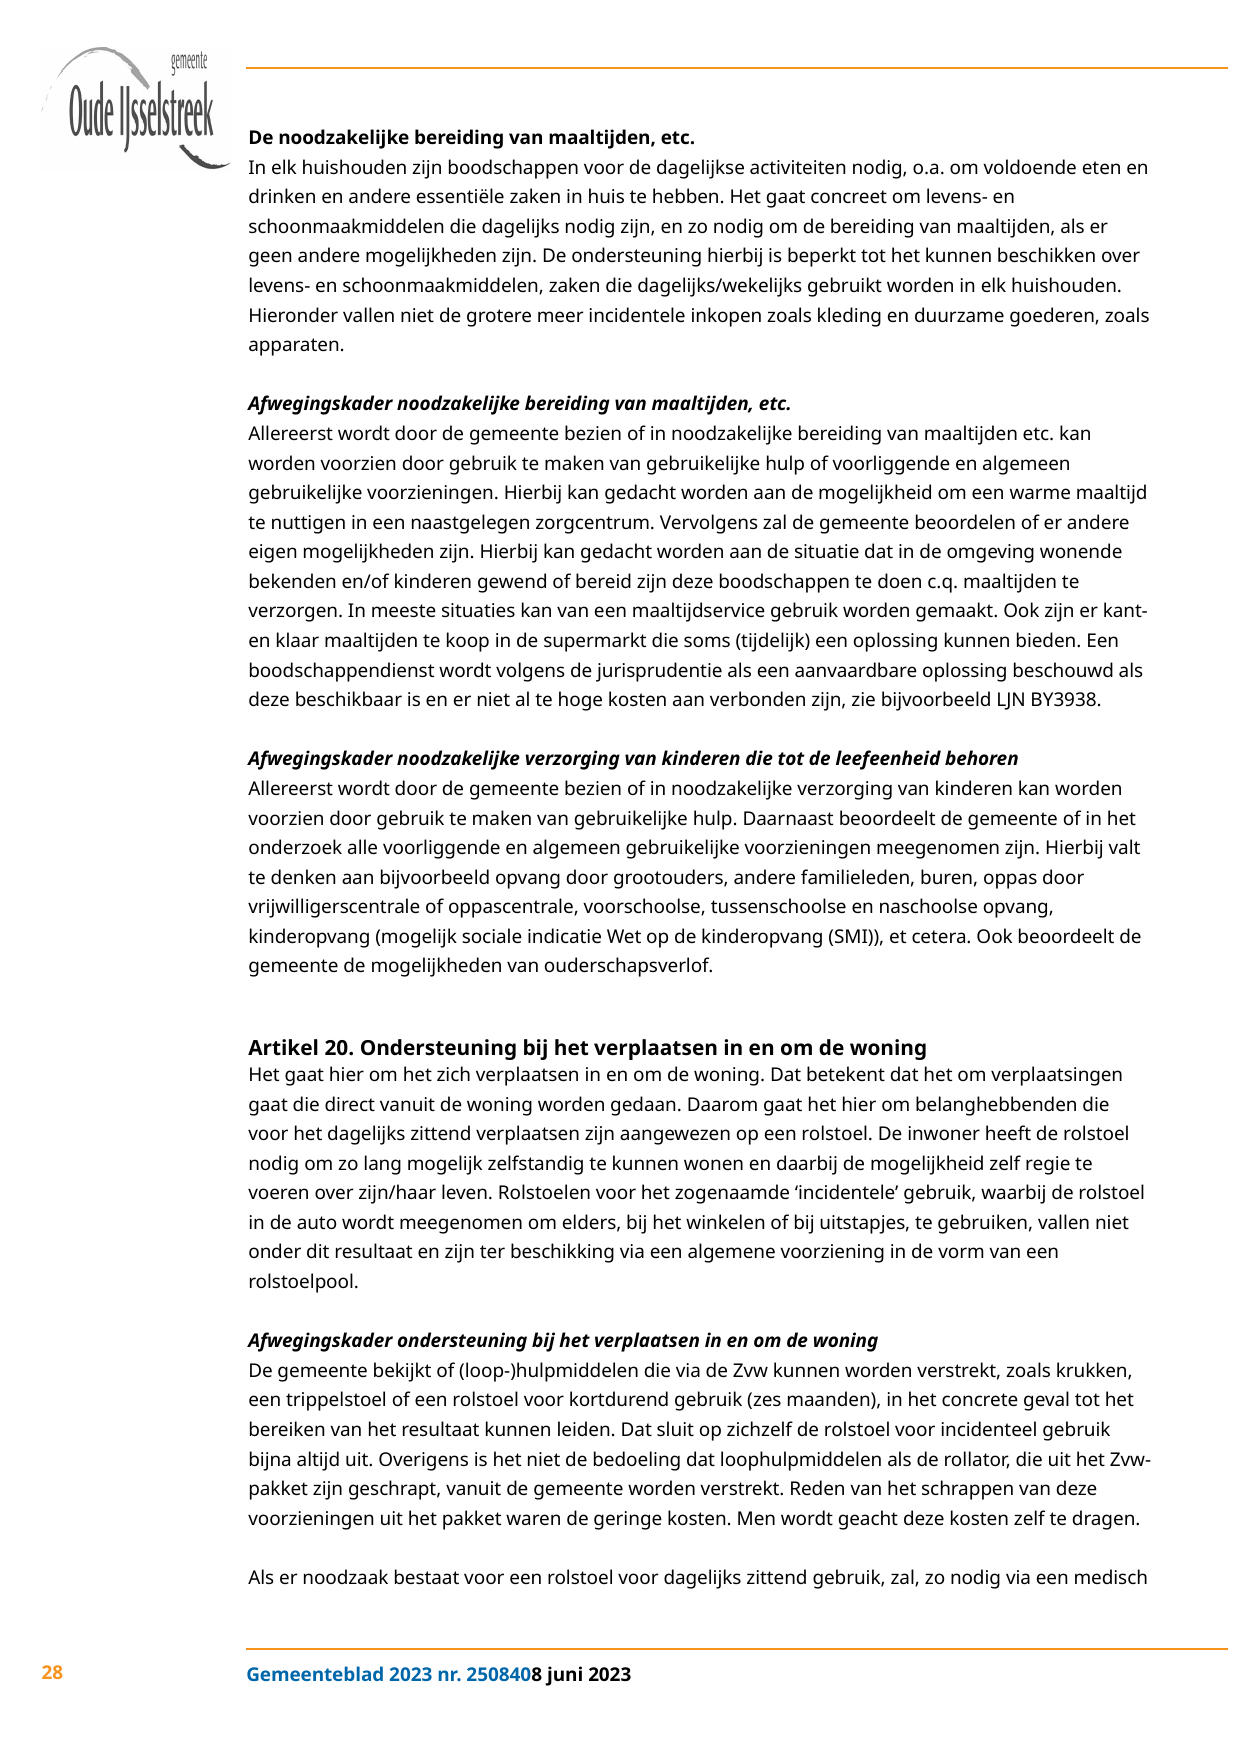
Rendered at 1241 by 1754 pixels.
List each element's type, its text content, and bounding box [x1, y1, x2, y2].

text Het gaat hier om het zich verplaatsen in en om de woning. Dat betekent dat het om verplaatsingen gaat die direct vanuit de woning worden gedaan. Daarom gaat het hier om belanghebbenden die voor het dagelijks zittend verplaatsen zijn aangewezen op een rolstoel. De inwoner heeft de rolstoel nodig om zo lang mogelijk zelfstandig te kunnen wonen en daarbij de mogelijkheid zelf regie te voeren over zijn/haar leven. Rolstoelen voor het zogenaamde ‘incidentele’ gebruik, waarbij de rolstoel in de auto wordt meegenomen om elders, bij het winkelen of bij uitstapjes, te gebruiken, vallen niet onder dit resultaat en zijn ter beschikking via een algemene voorziening in de vorm van een rolstoelpool. [248, 1061, 1152, 1294]
text Als er noodzaak bestaat voor een rolstoel voor dagelijks zittend gebruik, zal, zo nodig via een medisch [248, 1564, 1152, 1590]
text Allereerst wordt door de gemeente bezien of in noodzakelijke verzorging van kinderen kan worden voorzien door gebruik te maken van gebruikelijke hulp. Daarnaast beoordeelt de gemeente of in het onderzoek alle voorliggende en algemeen gebruikelijke voorzieningen meegenomen zijn. Hierbij valt te denken aan bijvoorbeeld opvang door grootouders, andere familieleden, buren, oppas door vrijwilligerscentrale of oppascentrale, voorschoolse, tussenschoolse en naschoolse opvang, kinderopvang (mogelijk sociale indicatie Wet op de kinderopvang (SMI)), et cetera. Ook beoordeelt de gemeente de mogelijkheden van ouderschapsverlof. [248, 775, 1152, 978]
text In elk huishouden zijn boodschappen voor de dagelijkse activiteiten nodig, o.a. om voldoende eten en drinken en andere essentiële zaken in huis te hebben. Het gaat concreet om levens- en schoonmaakmiddelen die dagelijks nodig zijn, en zo nodig om de bereiding van maaltijden, als er geen andere mogelijkheden zijn. De ondersteuning hierbij is beperkt tot het kunnen beschikken over levens- en schoonmaakmiddelen, zaken die dagelijks/wekelijks gebruikt worden in elk huishouden. Hieronder vallen niet de grotere meer incidentele inkopen zoals kleding en duurzame goederen, zoals apparaten. [248, 154, 1152, 357]
text Afwegingskader noodzakelijke verzorging van kinderen die tot de leefeenheid behoren [248, 746, 1152, 771]
text De gemeente bekijkt of (loop-)hulpmiddelen die via de Zvw kunnen worden verstrekt, zoals krukken, een trippelstoel of een rolstoel voor kortdurend gebruik (zes maanden), in het concrete geval tot het bereiken van het resultaat kunnen leiden. Dat sluit op zichzelf de rolstoel voor incidenteel gebruik bijna altijd uit. Overigens is het niet de bedoeling dat loophulpmiddelen als de rollator, die uit het Zvw-pakket zijn geschrapt, vanuit de gemeente worden verstrekt. Reden van het schrappen van deze voorzieningen uit het pakket waren de geringe kosten. Men wordt geacht deze kosten zelf te dragen. [248, 1357, 1152, 1531]
text De noodzakelijke bereiding van maaltijden, etc. [248, 124, 1152, 150]
text Artikel 20. Ondersteuning bij het verplaatsen in en om de woning [248, 1033, 1152, 1061]
text Afwegingskader noodzakelijke bereiding van maaltijden, etc. [248, 391, 1152, 416]
text Allereerst wordt door de gemeente bezien of in noodzakelijke bereiding van maaltijden etc. kan worden voorzien door gebruik te maken van gebruikelijke hulp of voorliggende en algemeen gebruikelijke voorzieningen. Hierbij kan gedacht worden aan de mogelijkheid om een warme maaltijd te nuttigen in een naastgelegen zorgcentrum. Vervolgens zal de gemeente beoordelen of er andere eigen mogelijkheden zijn. Hierbij kan gedacht worden aan de situatie dat in de omgeving wonende bekenden en/of kinderen gewend of bereid zijn deze boodschappen te doen c.q. maaltijden te verzorgen. In meeste situaties kan van een maaltijdservice gebruik worden gemaakt. Ook zijn er kant- en klaar maaltijden te koop in de supermarkt die soms (tijdelijk) een oplossing kunnen bieden. Een boodschappendienst wordt volgens de jurisprudentie als een aanvaardbare oplossing beschouwd als deze beschikbaar is en er niet al te hoge kosten aan verbonden zijn, zie bijvoorbeeld LJN BY3938. [248, 420, 1152, 712]
picture [41, 47, 231, 172]
text Afwegingskader ondersteuning bij het verplaatsen in en om de woning [248, 1327, 1152, 1353]
